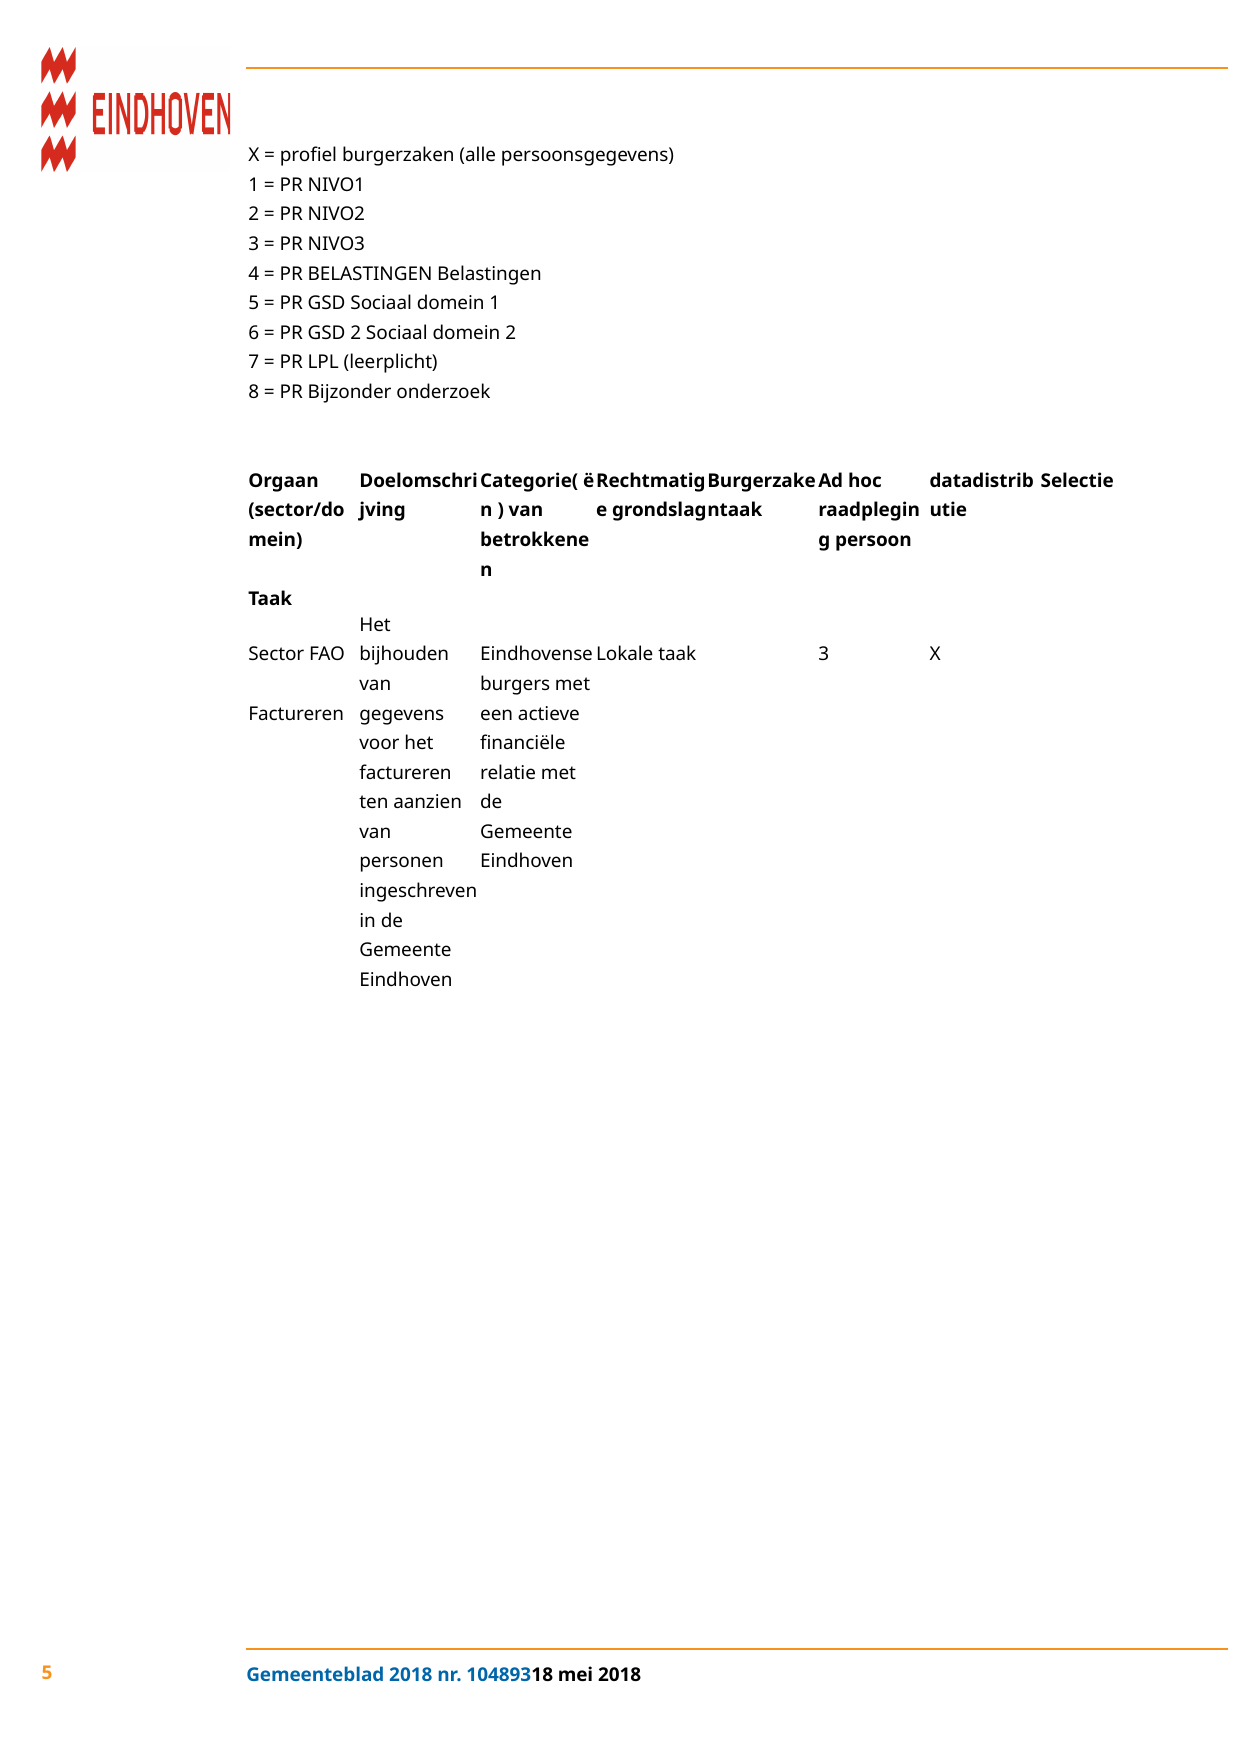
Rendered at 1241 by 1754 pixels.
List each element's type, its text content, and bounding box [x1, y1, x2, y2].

text 7 = PR LPL (leerplicht) [248, 348, 1152, 374]
table_cell Eindhovense burgers met een actieve financiële relatie met de Gemeente Eindhoven [480, 611, 596, 992]
table_cell Het bijhouden van gegevens voor het factureren ten aanzien van personen ingeschreven in de Gemeente Eindhoven [359, 611, 480, 992]
text 4 = PR BELASTINGEN Belastingen [248, 260, 1152, 286]
table_header Burgerzakentaak [707, 467, 818, 611]
text 6 = PR GSD 2 Sociaal domein 2 [248, 319, 1152, 345]
table_header Doelomschrijving [359, 467, 480, 611]
table_header datadistributie [929, 467, 1040, 611]
text 8 = PR Bijzonder onderzoek [248, 378, 1152, 404]
table_cell 3 [818, 611, 929, 992]
text 1 = PR NIVO1 [248, 171, 1152, 197]
table_header Rechtmatige grondslag [596, 467, 707, 611]
table_cell Sector FAO Factureren [248, 611, 359, 992]
text X = profiel burgerzaken (alle persoonsgegevens) [248, 141, 1152, 167]
table_cell Lokale taak [596, 611, 707, 992]
text 2 = PR NIVO2 [248, 201, 1152, 226]
table_header Categorie( ën ) van betrokkenen [480, 467, 596, 611]
text 3 = PR NIVO3 [248, 230, 1152, 256]
table_cell X [929, 611, 1040, 992]
table_header Orgaan (sector/domein) Taak [248, 467, 359, 611]
picture [41, 47, 231, 172]
table_cell [1040, 611, 1152, 992]
table_header Ad hoc raadpleging persoon [818, 467, 929, 611]
table_header Selectie [1040, 467, 1152, 611]
table_cell [707, 611, 818, 992]
text 5 = PR GSD Sociaal domein 1 [248, 289, 1152, 315]
